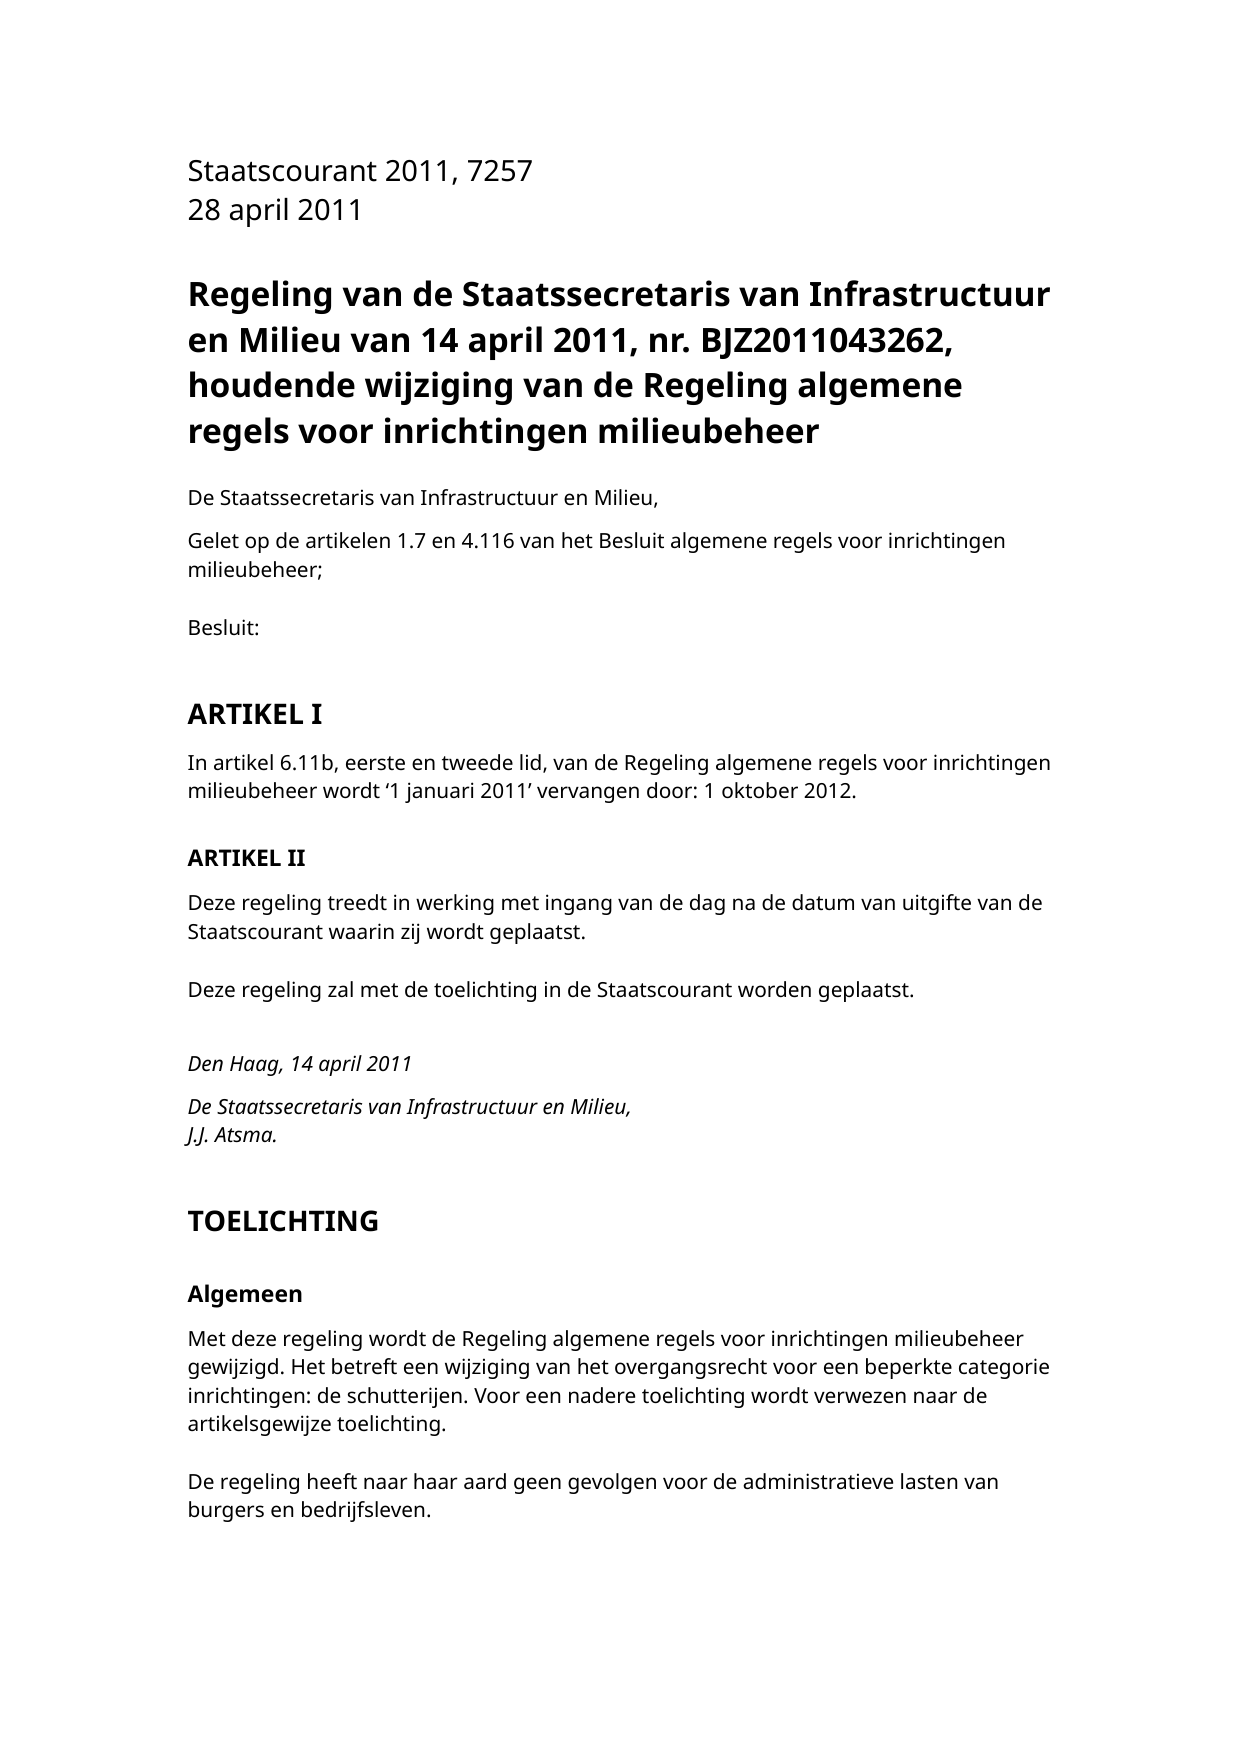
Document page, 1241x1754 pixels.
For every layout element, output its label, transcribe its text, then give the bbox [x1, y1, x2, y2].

text Deze regeling zal met de toelichting in de Staatscourant worden geplaatst. [187, 975, 1053, 1004]
text Den Haag, 14 april 2011 [187, 1049, 1053, 1077]
subtitle ARTIKEL II [187, 842, 1053, 873]
subtitle Algemeen [187, 1278, 1053, 1309]
text Gelet op de artikelen 1.7 en 4.116 van het Besluit algemene regels voor inrichtingen milieubeheer; [187, 526, 1053, 583]
text 28 april 2011 [187, 190, 1053, 229]
subtitle ARTIKEL I [187, 694, 1053, 733]
text Deze regeling treedt in werking met ingang van de dag na de datum van uitgifte van de Staatscourant waarin zij wordt geplaatst. [187, 888, 1053, 945]
text De Staatssecretaris van Infrastructuur en Milieu, [187, 483, 1053, 511]
text De Staatssecretaris van Infrastructuur en Milieu, [187, 1092, 1053, 1121]
text De regeling heeft naar haar aard geen gevolgen voor de administratieve lasten van burgers en bedrijfsleven. [187, 1467, 1053, 1524]
subtitle TOELICHTING [187, 1202, 1053, 1240]
text Met deze regeling wordt de Regeling algemene regels voor inrichtingen milieubeheer gewijzigd. Het betreft een wijziging van het overgangsrecht voor een beperkte categorie inrichtingen: de schutterijen. Voor een nadere toelichting wordt verwezen naar de artikelsgewijze toelichting. [187, 1324, 1053, 1438]
text In artikel 6.11b, eerste en tweede lid, van de Regeling algemene regels voor inrichtingen milieubeheer wordt ‘1 januari 2011’ vervangen door: 1 oktober 2012. [187, 748, 1053, 805]
text Staatscourant 2011, 7257 [187, 150, 1053, 190]
subtitle Regeling van de Staatssecretaris van Infrastructuur en Milieu van 14 april 2011, nr. BJZ2011043262, houdende wijziging van de Regeling algemene regels voor inrichtingen milieubeheer [187, 271, 1053, 453]
text Besluit: [187, 613, 1053, 642]
text J.J. Atsma. [187, 1121, 1053, 1149]
